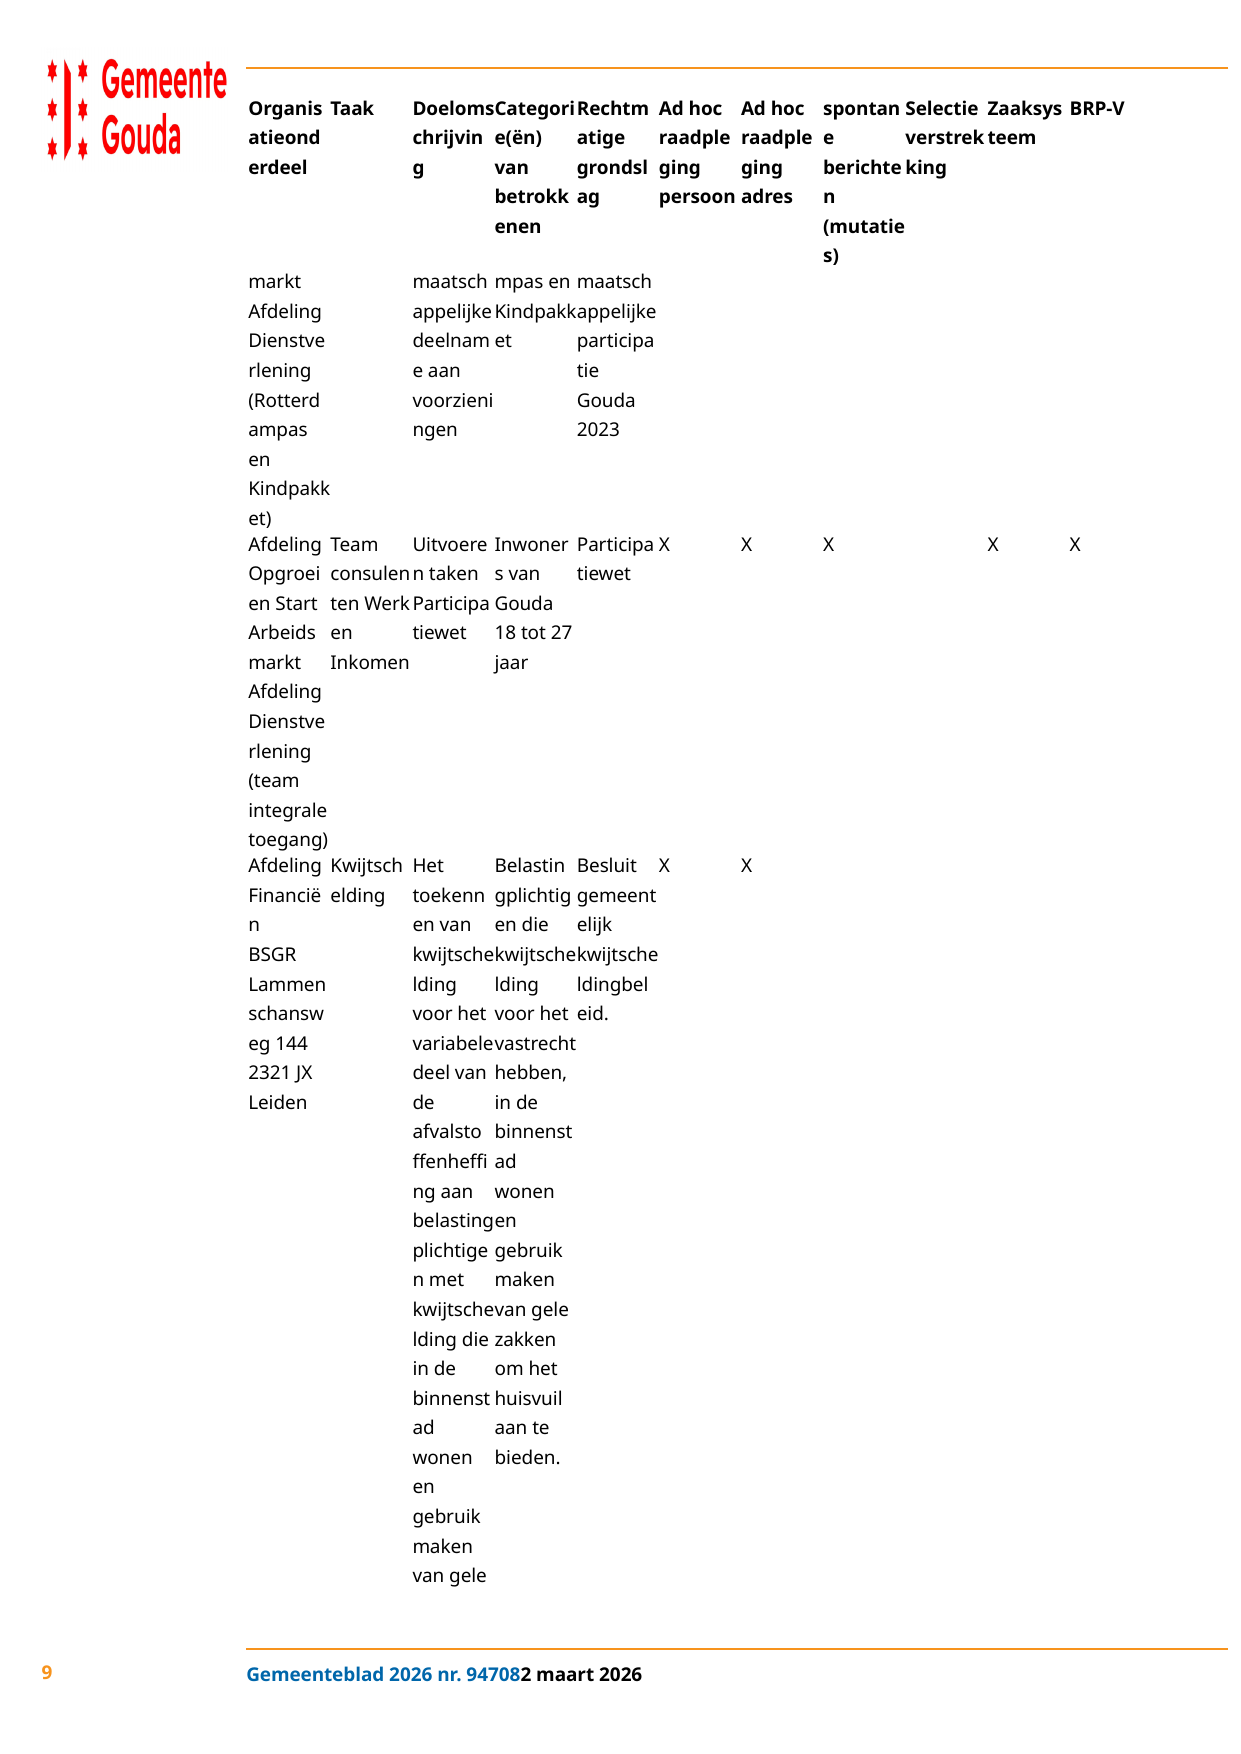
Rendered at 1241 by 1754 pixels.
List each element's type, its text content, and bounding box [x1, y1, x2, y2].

picture [41, 47, 231, 172]
table_header Selectieverstrekking [905, 95, 987, 268]
table_cell X [1069, 531, 1152, 852]
table_cell [905, 531, 987, 852]
table_cell X [659, 853, 741, 1588]
table_cell Kwijtschelding [330, 853, 412, 1588]
table_cell Uitvoeren taken Participatiewet [412, 531, 494, 852]
table_header spontane berichten (mutaties) [823, 95, 905, 268]
table_cell markt Afdeling Dienstverlening (Rotterdampas en Kindpakket) [248, 269, 330, 531]
table_header Doelomschrijving [412, 95, 494, 268]
table_cell [987, 269, 1069, 531]
table_cell [987, 853, 1069, 1588]
table_cell [823, 853, 905, 1588]
table_cell Het toekennen van kwijtschelding voor het variabele deel van de afvalstoffenheffing aan belastingplichtigen met kwijtschelding die in de binnenstad wonen en gebruik maken van gele [412, 853, 494, 1588]
table_header Organisatieonderdeel [248, 95, 330, 268]
table_cell Team consulenten Werk en Inkomen [330, 531, 412, 852]
table_cell X [741, 531, 823, 852]
table_cell Belastingplichtigen die kwijtschelding voor het vastrecht hebben, in de binnenstad wonen en gebruik maken van gele zakken om het huisvuil aan te bieden. [494, 853, 577, 1588]
table_cell [1069, 269, 1152, 531]
table_cell [659, 269, 741, 531]
table_cell [905, 269, 987, 531]
table_cell maatschappelijke participatie Gouda 2023 [577, 269, 659, 531]
table_cell [330, 269, 412, 531]
table_cell X [741, 853, 823, 1588]
table_cell X [823, 531, 905, 852]
table_header Taak [330, 95, 412, 268]
table_header BRP-V [1069, 95, 1152, 268]
table_cell [823, 269, 905, 531]
table_cell X [987, 531, 1069, 852]
table_cell Besluit gemeentelijk kwijtscheldingbeleid. [577, 853, 659, 1588]
table_header Ad hoc raadpleging persoon [659, 95, 741, 268]
table_cell Participatiewet [577, 531, 659, 852]
table_cell [905, 853, 987, 1588]
table_header Zaaksysteem [987, 95, 1069, 268]
table_cell X [659, 531, 741, 852]
table_cell mpas en Kindpakket [494, 269, 577, 531]
table_header Ad hoc raadpleging adres [741, 95, 823, 268]
table_cell maatschappelijke deelname aan voorzieningen [412, 269, 494, 531]
table_header Categorie(ën) van betrokkenen [494, 95, 577, 268]
table_header Rechtmatige grondslag [577, 95, 659, 268]
table_cell [741, 269, 823, 531]
table_cell [1069, 853, 1152, 1588]
table_cell Inwoners van Gouda 18 tot 27 jaar [494, 531, 577, 852]
table_cell Afdeling Financiën BSGR Lammenschansweg 144 2321 JX Leiden [248, 853, 330, 1588]
table_cell Afdeling Opgroeien Start Arbeidsmarkt Afdeling Dienstverlening (team integrale toegang) [248, 531, 330, 852]
